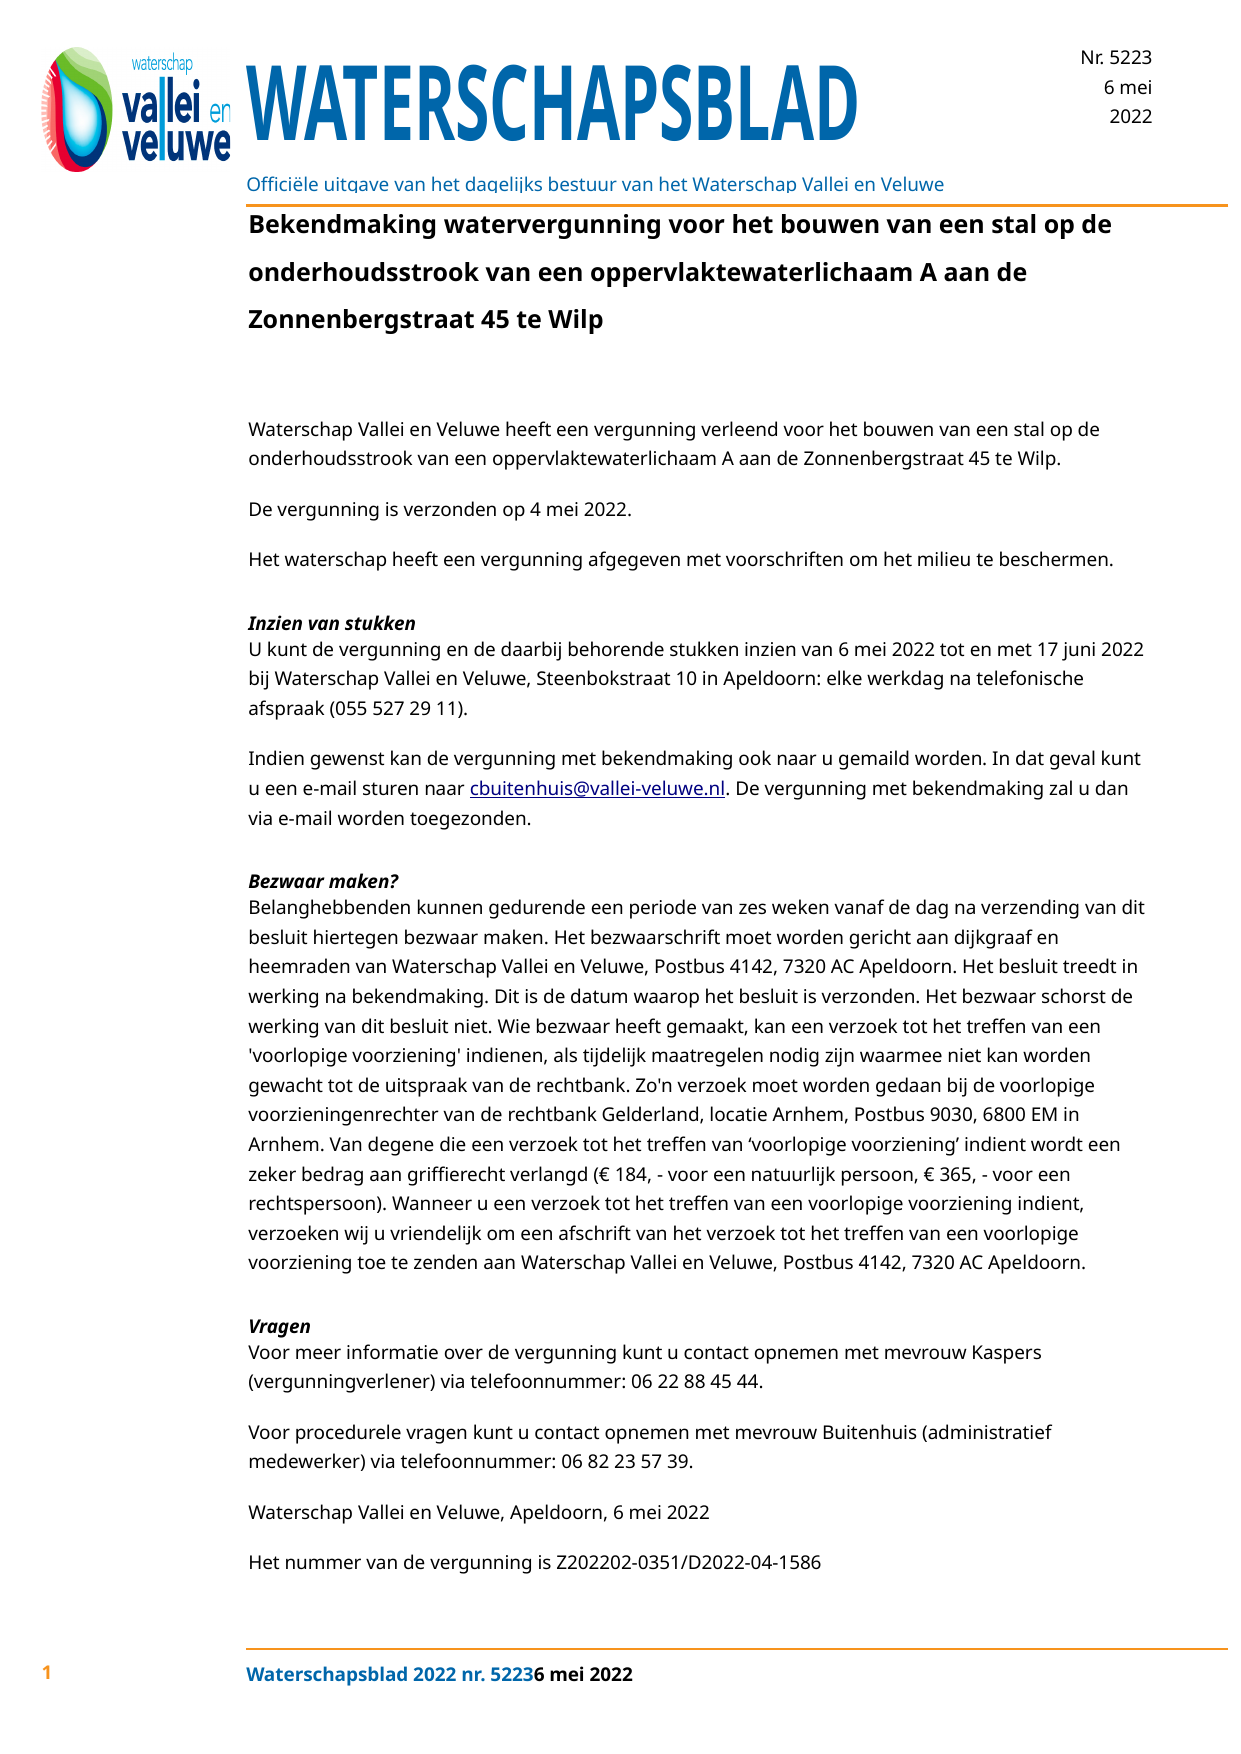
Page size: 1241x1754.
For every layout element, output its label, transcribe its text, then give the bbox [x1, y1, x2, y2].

text De vergunning is verzonden op 4 mei 2022. [248, 496, 1152, 522]
text Inzien van stukken [248, 610, 1152, 636]
text U kunt de vergunning en de daarbij behorende stukken inzien van 6 mei 2022 tot en met 17 juni 2022 bij Waterschap Vallei en Veluwe, Steenbokstraat 10 in Apeldoorn: elke werkdag na telefonische afspraak (055 527 29 11). [248, 636, 1152, 721]
text Waterschap Vallei en Veluwe, Apeldoorn, 6 mei 2022 [248, 1499, 1152, 1525]
text Voor meer informatie over de vergunning kunt u contact opnemen met mevrouw Kaspers (vergunningverlener) via telefoonnummer: 06 22 88 45 44. [248, 1339, 1152, 1394]
text Bekendmaking watervergunning voor het bouwen van een stal op de onderhoudsstrook van een oppervlaktewaterlichaam A aan de Zonnenbergstraat 45 te Wilp [248, 207, 1152, 336]
text Bezwaar maken? [248, 869, 1152, 894]
text Waterschap Vallei en Veluwe heeft een vergunning verleend voor het bouwen van een stal op de onderhoudsstrook van een oppervlaktewaterlichaam A aan de Zonnenbergstraat 45 te Wilp. [248, 416, 1152, 471]
text Indien gewenst kan de vergunning met bekendmaking ook naar u gemaild worden. In dat geval kunt u een e-mail sturen naar cbuitenhuis@vallei-veluwe.nl. De vergunning met bekendmaking zal u dan via e-mail worden toegezonden. [248, 746, 1152, 831]
text Belanghebbenden kunnen gedurende een periode van zes weken vanaf de dag na verzending van dit besluit hiertegen bezwaar maken. Het bezwaarschrift moet worden gericht aan dijkgraaf en heemraden van Waterschap Vallei en Veluwe, Postbus 4142, 7320 AC Apeldoorn. Het besluit treedt in werking na bekendmaking. Dit is de datum waarop het besluit is verzonden. Het bezwaar schorst de werking van dit besluit niet. Wie bezwaar heeft gemaakt, kan een verzoek tot het treffen van een 'voorlopige voorziening' indienen, als tijdelijk maatregelen nodig zijn waarmee niet kan worden gewacht tot de uitspraak van de rechtbank. Zo'n verzoek moet worden gedaan bij de voorlopige voorzieningenrechter van de rechtbank Gelderland, locatie Arnhem, Postbus 9030, 6800 EM in Arnhem. Van degene die een verzoek tot het treffen van ‘voorlopige voorziening’ indient wordt een zeker bedrag aan griffierecht verlangd (€ 184, - voor een natuurlijk persoon, € 365, - voor een rechtspersoon). Wanneer u een verzoek tot het treffen van een voorlopige voorziening indient, verzoeken wij u vriendelijk om een afschrift van het verzoek tot het treffen van een voorlopige voorziening toe te zenden aan Waterschap Vallei en Veluwe, Postbus 4142, 7320 AC Apeldoorn. [248, 894, 1152, 1275]
text Het waterschap heeft een vergunning afgegeven met voorschriften om het milieu te beschermen. [248, 546, 1152, 572]
text Vragen [248, 1313, 1152, 1339]
text Voor procedurele vragen kunt u contact opnemen met mevrouw Buitenhuis (administratief medewerker) via telefoonnummer: 06 82 23 57 39. [248, 1419, 1152, 1474]
picture [41, 47, 231, 172]
text Het nummer van de vergunning is Z202202-0351/D2022-04-1586 [248, 1549, 1152, 1575]
